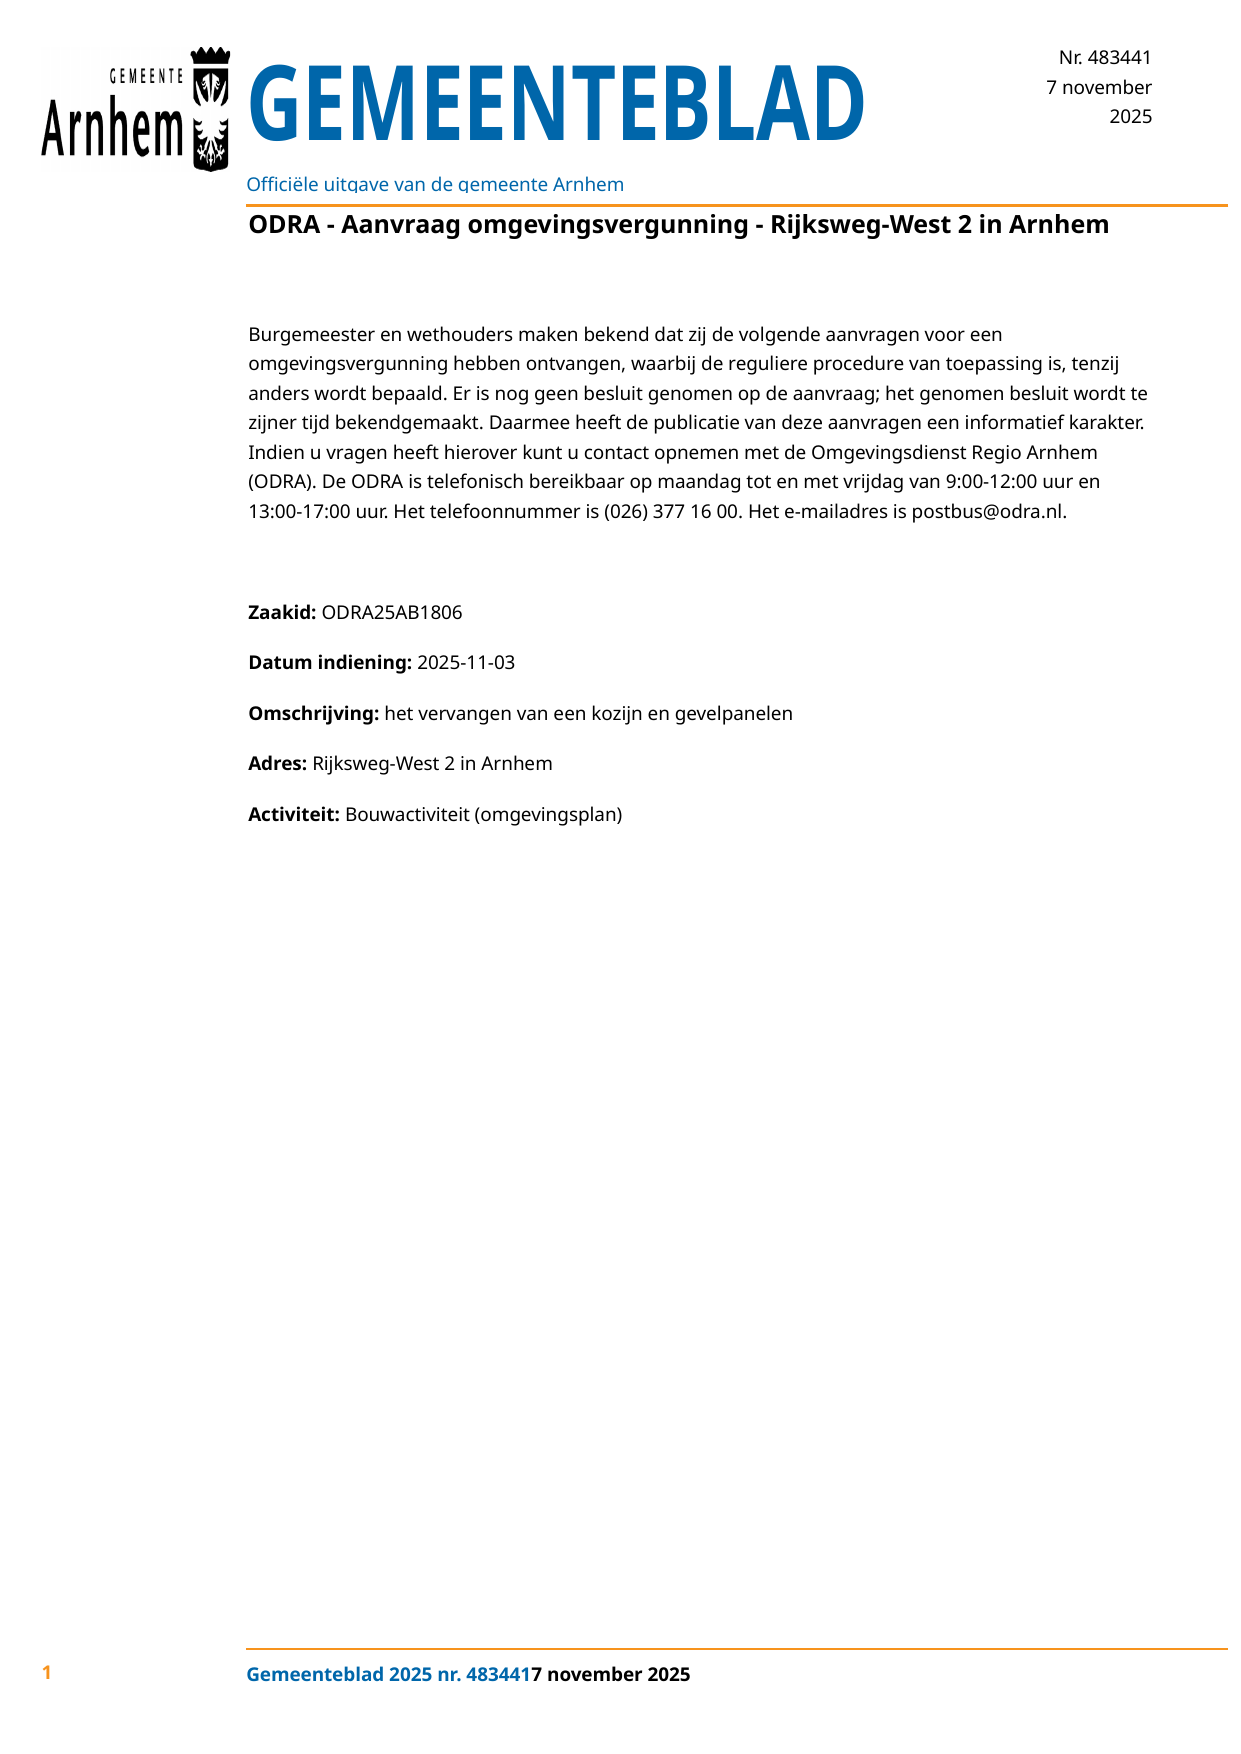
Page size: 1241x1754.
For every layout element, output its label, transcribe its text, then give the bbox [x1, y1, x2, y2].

text Zaakid: ODRA25AB1806 [248, 599, 1152, 625]
text Omschrijving: het vervangen van een kozijn en gevelpanelen [248, 700, 1152, 726]
text Adres: Rijksweg-West 2 in Arnhem [248, 750, 1152, 776]
picture [41, 47, 231, 172]
text Datum indiening: 2025-11-03 [248, 649, 1152, 675]
text Activiteit: Bouwactiviteit (omgevingsplan) [248, 801, 1152, 826]
text Burgemeester en wethouders maken bekend dat zij de volgende aanvragen voor een omgevingsvergunning hebben ontvangen, waarbij de reguliere procedure van toepassing is, tenzij anders wordt bepaald. Er is nog geen besluit genomen op de aanvraag; het genomen besluit wordt te zijner tijd bekendgemaakt. Daarmee heeft de publicatie van deze aanvragen een informatief karakter. Indien u vragen heeft hierover kunt u contact opnemen met de Omgevingsdienst Regio Arnhem (ODRA). De ODRA is telefonisch bereikbaar op maandag tot en met vrijdag van 9:00-12:00 uur en 13:00-17:00 uur. Het telefoonnummer is (026) 377 16 00. Het e-mailadres is postbus@odra.nl. [248, 321, 1152, 524]
text ODRA - Aanvraag omgevingsvergunning - Rijksweg-West 2 in Arnhem [248, 207, 1152, 241]
